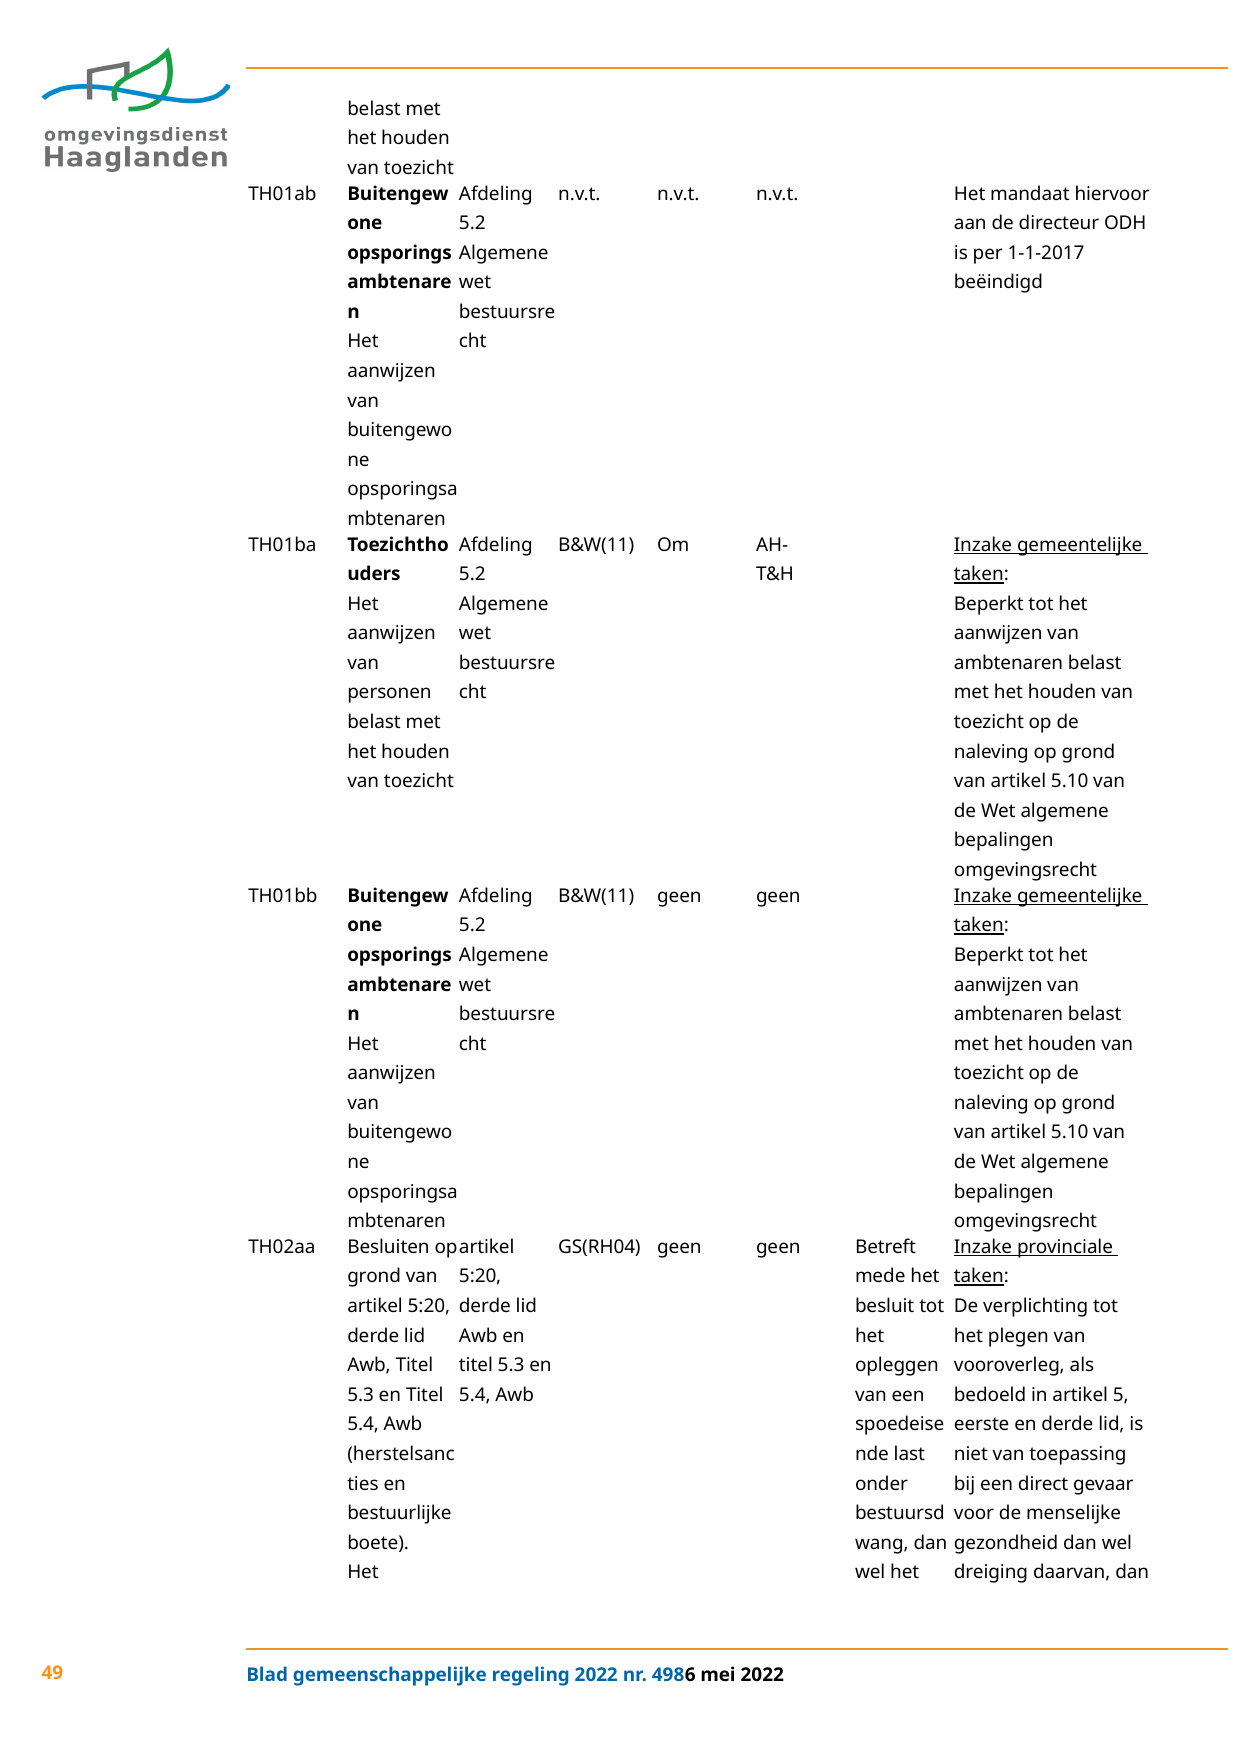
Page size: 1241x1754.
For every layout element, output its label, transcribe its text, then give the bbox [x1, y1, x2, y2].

table_cell [558, 95, 657, 180]
table_cell B&W(11) [558, 882, 657, 1233]
table_cell TH01bb [248, 882, 347, 1233]
table_cell Om [657, 531, 756, 882]
table_cell Afdeling 5.2 Algemene wet bestuursrecht [459, 180, 558, 531]
table_cell Inzake provinciale taken: De verplichting tot het plegen van vooroverleg, als bedoeld in artikel 5, eerste en derde lid, is niet van toepassing bij een direct gevaar voor de menselijke gezondheid dan wel dreiging daarvan, dan [954, 1233, 1152, 1584]
table_cell TH01ab [248, 180, 347, 531]
table_cell [855, 180, 954, 531]
table_cell [855, 531, 954, 882]
table_cell Inzake gemeentelijke taken: Beperkt tot het aanwijzen van ambtenaren belast met het houden van toezicht op de naleving op grond van artikel 5.10 van de Wet algemene bepalingen omgevingsrecht [954, 531, 1152, 882]
table_cell Inzake gemeentelijke taken: Beperkt tot het aanwijzen van ambtenaren belast met het houden van toezicht op de naleving op grond van artikel 5.10 van de Wet algemene bepalingen omgevingsrecht [954, 882, 1152, 1233]
table_cell B&W(11) [558, 531, 657, 882]
table_cell Afdeling 5.2 Algemene wet bestuursrecht [459, 882, 558, 1233]
table_cell geen [657, 882, 756, 1233]
table_cell Het mandaat hiervoor aan de directeur ODH is per 1-1-2017 beëindigd [954, 180, 1152, 531]
table_cell n.v.t. [756, 180, 855, 531]
table_cell TH01ba [248, 531, 347, 882]
table_cell TH02aa [248, 1233, 347, 1584]
table_cell geen [756, 1233, 855, 1584]
table_cell GS(RH04) [558, 1233, 657, 1584]
table_cell Buitengewone opsporingsambtenaren Het aanwijzen van buitengewone opsporingsambtenaren [347, 180, 459, 531]
table_cell artikel 5:20, derde lid Awb en titel 5.3 en 5.4, Awb [459, 1233, 558, 1584]
table_cell n.v.t. [558, 180, 657, 531]
table_cell Besluiten op grond van artikel 5:20, derde lid Awb, Titel 5.3 en Titel 5.4, Awb (herstelsancties en bestuurlijke boete). Het [347, 1233, 459, 1584]
table_cell [459, 95, 558, 180]
table_cell [248, 95, 347, 180]
table_cell Betreft mede het besluit tot het opleggen van een spoedeisende last onder bestuursdwang, dan wel het [855, 1233, 954, 1584]
table_cell geen [657, 1233, 756, 1584]
table_cell n.v.t. [657, 180, 756, 531]
table_cell belast met het houden van toezicht [347, 95, 459, 180]
table_cell geen [756, 882, 855, 1233]
table_cell Toezichthouders Het aanwijzen van personen belast met het houden van toezicht [347, 531, 459, 882]
table_cell Afdeling 5.2 Algemene wet bestuursrecht [459, 531, 558, 882]
table_cell [855, 95, 954, 180]
table_cell Buitengewone opsporingsambtenaren Het aanwijzen van buitengewone opsporingsambtenaren [347, 882, 459, 1233]
table_cell [756, 95, 855, 180]
table_cell [855, 882, 954, 1233]
table_cell AH- T&H [756, 531, 855, 882]
table_cell [954, 95, 1152, 180]
table_cell [657, 95, 756, 180]
picture [41, 47, 231, 172]
